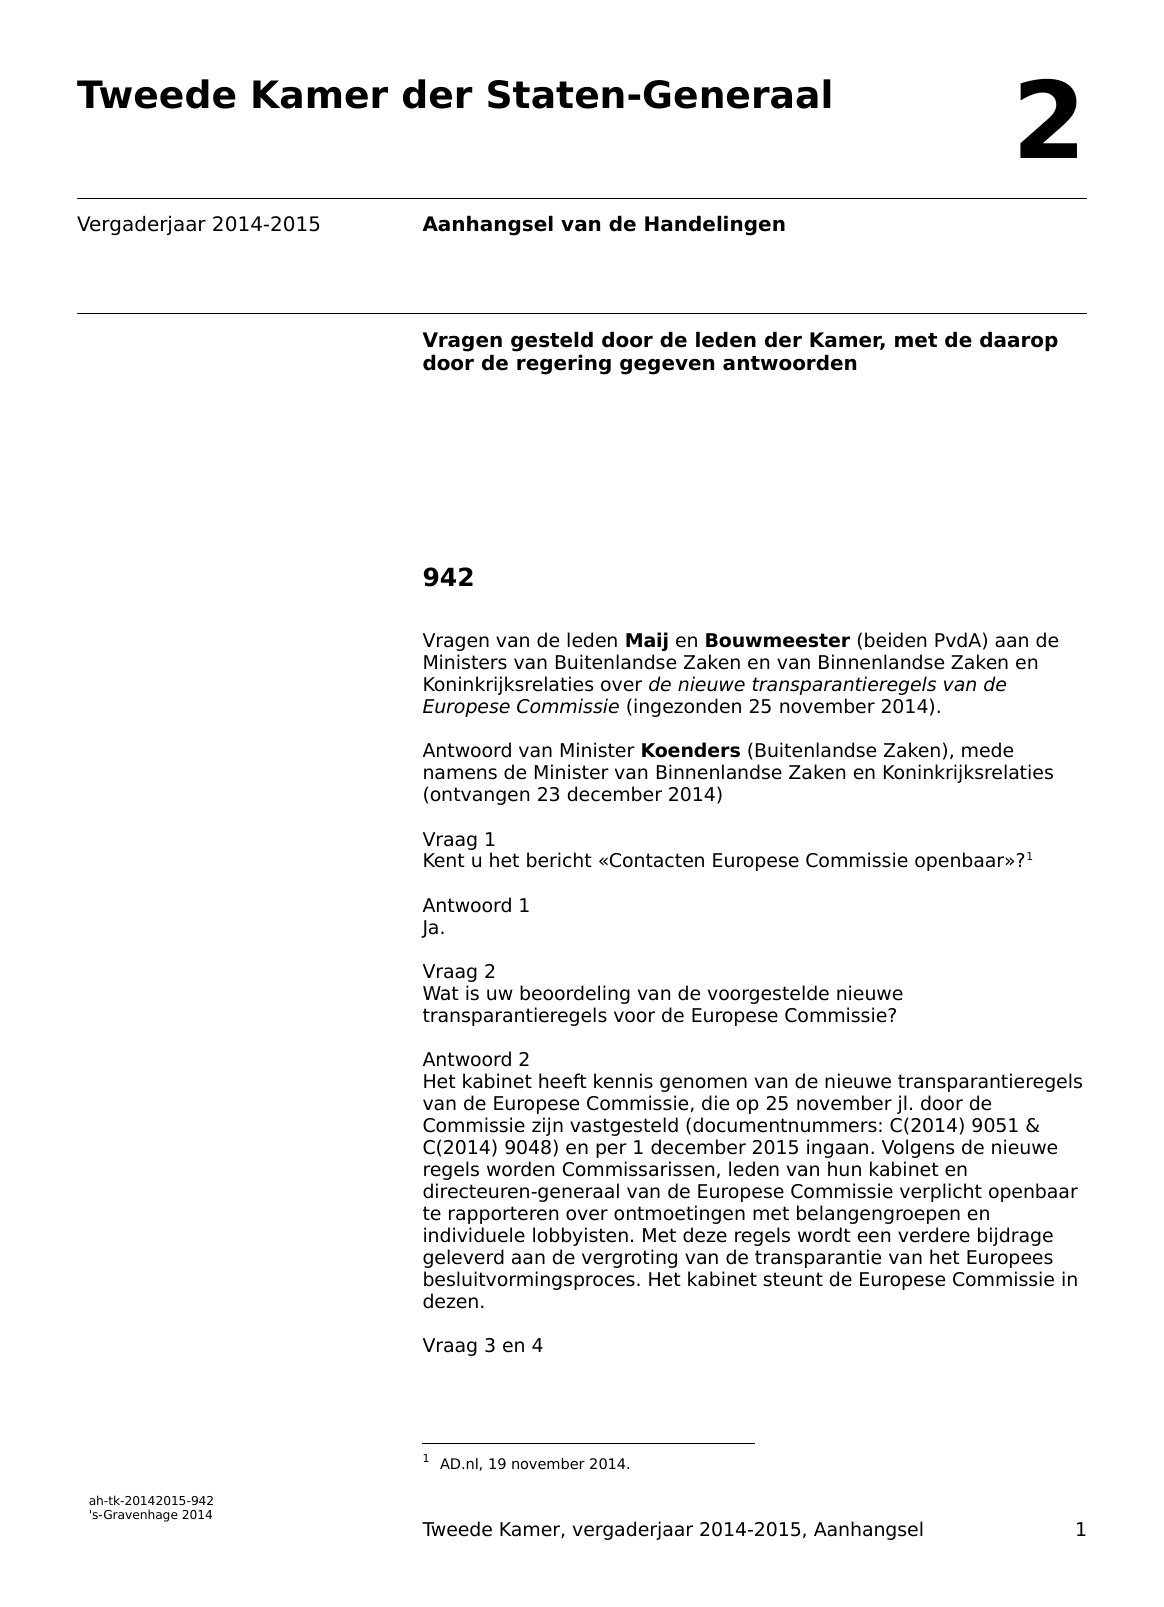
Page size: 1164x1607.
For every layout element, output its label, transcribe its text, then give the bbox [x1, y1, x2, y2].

text 's-Gravenhage 2014 [88, 1508, 323, 1522]
text Antwoord 1 [422, 894, 1087, 917]
text Vragen van de leden Maij en Bouwmeester (beiden PvdA) aan de Ministers van Buitenlandse Zaken en van Binnenlandse Zaken en Koninkrijksrelaties over de nieuwe transparantieregels van de Europese Commissie (ingezonden 25 november 2014). [422, 630, 1087, 718]
table_cell Aanhangsel van de Handelingen [422, 199, 1087, 313]
text Kent u het bericht «Contacten Europese Commissie openbaar»? [422, 850, 1087, 872]
table_cell Vragen gesteld door de leden der Kamer, met de daarop door de regering gegeven antwoorden [422, 314, 1087, 375]
text Het kabinet heeft kennis genomen van de nieuwe transparantieregels van de Europese Commissie, die op 25 november jl. door de Commissie zijn vastgesteld (documentnummers: C(2014) 9051 & C(2014) 9048) en per 1 december 2015 ingaan. Volgens de nieuwe regels worden Commissarissen, leden van hun kabinet en directeuren-generaal van de Europese Commissie verplicht openbaar te rapporteren over ontmoetingen met belangengroepen en individuele lobbyisten. Met deze regels wordt een verdere bijdrage geleverd aan de vergroting van de transparantie van het Europees besluitvormingsproces. Het kabinet steunt de Europese Commissie in dezen. [422, 1071, 1087, 1313]
text Vraag 3 en 4 [422, 1335, 1087, 1357]
table_cell [77, 314, 422, 375]
table_header 2 [886, 59, 1087, 198]
text 942 [422, 563, 1087, 592]
text Vraag 2 [422, 961, 1087, 983]
text Antwoord van Minister Koenders (Buitenlandse Zaken), mede namens de Minister van Binnenlandse Zaken en Koninkrijksrelaties (ontvangen 23 december 2014) [422, 740, 1087, 806]
text Wat is uw beoordeling van de voorgestelde nieuwe transparantieregels voor de Europese Commissie? [422, 983, 1087, 1027]
text ah-tk-20142015-942 [88, 1494, 323, 1508]
text Ja. [422, 917, 1087, 938]
text Vraag 1 [422, 828, 1087, 850]
text AD.nl, 19 november 2014. [422, 1452, 1087, 1474]
table_cell Vergaderjaar 2014-2015 [77, 199, 422, 313]
text Antwoord 2 [422, 1049, 1087, 1071]
table_header Tweede Kamer der Staten-Generaal [77, 59, 886, 198]
